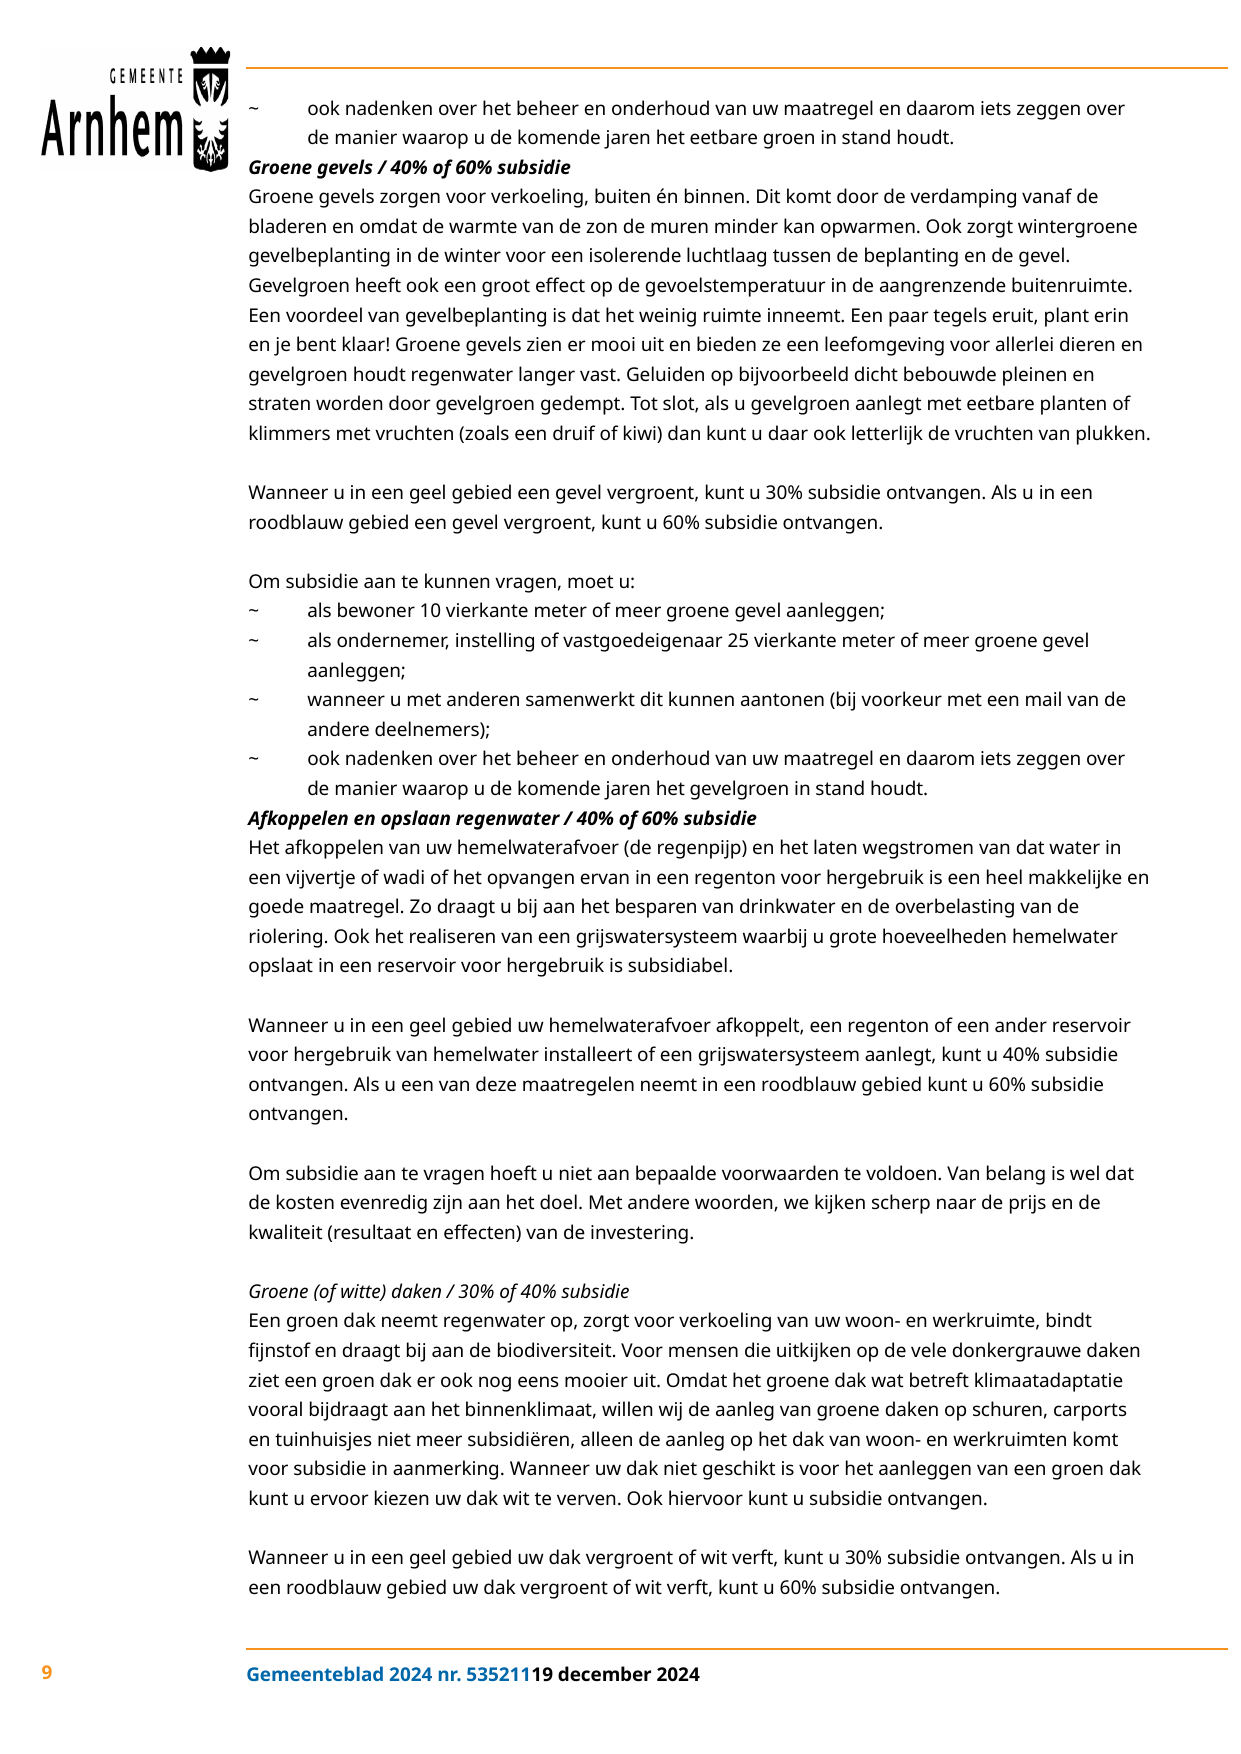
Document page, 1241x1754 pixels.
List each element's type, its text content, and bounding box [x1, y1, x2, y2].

text Groene (of witte) daken / 30% of 40% subsidie [248, 1278, 1152, 1304]
text Wanneer u in een geel gebied uw hemelwaterafvoer afkoppelt, een regenton of een ander reservoir voor hergebruik van hemelwater installeert of een grijswatersysteem aanlegt, kunt u 40% subsidie ontvangen. Als u een van deze maatregelen neemt in een roodblauw gebied kunt u 60% subsidie ontvangen. [248, 1012, 1152, 1126]
text Om subsidie aan te vragen hoeft u niet aan bepaalde voorwaarden te voldoen. Van belang is wel dat de kosten evenredig zijn aan het doel. Met andere woorden, we kijken scherp naar de prijs en de kwaliteit (resultaat en effecten) van de investering. [248, 1160, 1152, 1245]
text Wanneer u in een geel gebied uw dak vergroent of wit verft, kunt u 30% subsidie ontvangen. Als u in een roodblauw gebied uw dak vergroent of wit verft, kunt u 60% subsidie ontvangen. [248, 1544, 1152, 1600]
list ook nadenken over het beheer en onderhoud van uw maatregel en daarom iets zeggen over de manier waarop u de komende jaren het gevelgroen in stand houdt. [248, 746, 1152, 801]
list wanneer u met anderen samenwerkt dit kunnen aantonen (bij voorkeur met een mail van de andere deelnemers); [248, 686, 1152, 742]
text Groene gevels / 40% of 60% subsidie [248, 154, 1152, 180]
text Het afkoppelen van uw hemelwaterafvoer (de regenpijp) en het laten wegstromen van dat water in een vijvertje of wadi of het opvangen ervan in een regenton voor hergebruik is een heel makkelijke en goede maatregel. Zo draagt u bij aan het besparen van drinkwater en de overbelasting van de riolering. Ook het realiseren van een grijswatersysteem waarbij u grote hoeveelheden hemelwater opslaat in een reservoir voor hergebruik is subsidiabel. [248, 834, 1152, 978]
text Een groen dak neemt regenwater op, zorgt voor verkoeling van uw woon- en werkruimte, bindt fijnstof en draagt bij aan de biodiversiteit. Voor mensen die uitkijken op de vele donkergrauwe daken ziet een groen dak er ook nog eens mooier uit. Omdat het groene dak wat betreft klimaatadaptatie vooral bijdraagt aan het binnenklimaat, willen wij de aanleg van groene daken op schuren, carports en tuinhuisjes niet meer subsidiëren, alleen de aanleg op het dak van woon- en werkruimten komt voor subsidie in aanmerking. Wanneer uw dak niet geschikt is voor het aanleggen van een groen dak kunt u ervoor kiezen uw dak wit te verven. Ook hiervoor kunt u subsidie ontvangen. [248, 1308, 1152, 1511]
list ook nadenken over het beheer en onderhoud van uw maatregel en daarom iets zeggen over de manier waarop u de komende jaren het eetbare groen in stand houdt. [248, 95, 1152, 150]
text Afkoppelen en opslaan regenwater / 40% of 60% subsidie [248, 805, 1152, 831]
picture [41, 47, 231, 172]
text Wanneer u in een geel gebied een gevel vergroent, kunt u 30% subsidie ontvangen. Als u in een roodblauw gebied een gevel vergroent, kunt u 60% subsidie ontvangen. [248, 479, 1152, 535]
list als ondernemer, instelling of vastgoedeigenaar 25 vierkante meter of meer groene gevel aanleggen; [248, 627, 1152, 683]
text Groene gevels zorgen voor verkoeling, buiten én binnen. Dit komt door de verdamping vanaf de bladeren en omdat de warmte van de zon de muren minder kan opwarmen. Ook zorgt wintergroene gevelbeplanting in de winter voor een isolerende luchtlaag tussen de beplanting en de gevel. Gevelgroen heeft ook een groot effect op de gevoelstemperatuur in de aangrenzende buitenruimte. Een voordeel van gevelbeplanting is dat het weinig ruimte inneemt. Een paar tegels eruit, plant erin en je bent klaar! Groene gevels zien er mooi uit en bieden ze een leefomgeving voor allerlei dieren en gevelgroen houdt regenwater langer vast. Geluiden op bijvoorbeeld dicht bebouwde pleinen en straten worden door gevelgroen gedempt. Tot slot, als u gevelgroen aanlegt met eetbare planten of klimmers met vruchten (zoals een druif of kiwi) dan kunt u daar ook letterlijk de vruchten van plukken. [248, 183, 1152, 446]
text Om subsidie aan te kunnen vragen, moet u: [248, 568, 1152, 594]
list als bewoner 10 vierkante meter of meer groene gevel aanleggen; [248, 598, 1152, 623]
